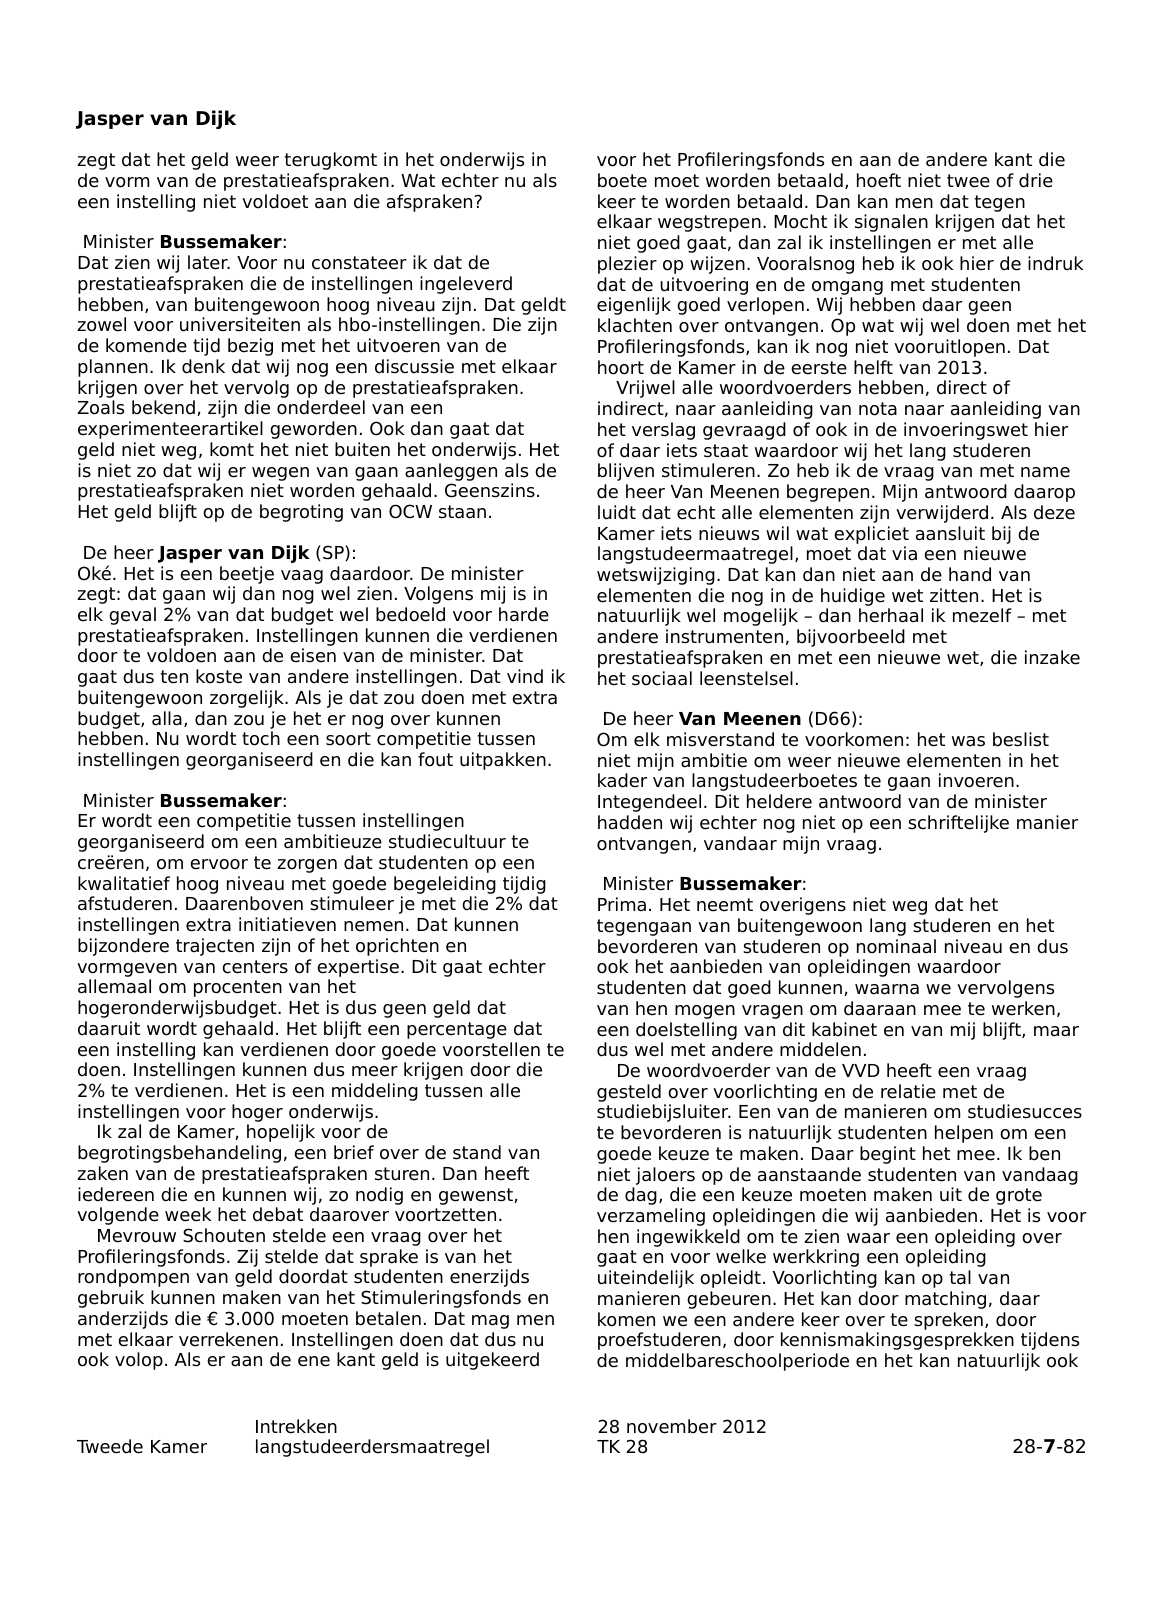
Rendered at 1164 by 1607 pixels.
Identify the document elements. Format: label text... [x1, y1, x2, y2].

text Vrijwel alle woordvoerders hebben, direct of indirect, naar aanleiding van nota naar aanleiding van het verslag gevraagd of ook in de invoeringswet hier of daar iets staat waardoor wij het lang studeren blijven stimuleren. Zo heb ik de vraag van met name de heer Van Meenen begrepen. Mijn antwoord daarop luidt dat echt alle elementen zijn verwijderd. Als deze Kamer iets nieuws wil wat expliciet aansluit bij de langstudeermaatregel, moet dat via een nieuwe wetswijziging. Dat kan dan niet aan de hand van elementen die nog in de huidige wet zitten. Het is natuurlijk wel mogelijk – dan herhaal ik mezelf – met andere instrumenten, bijvoorbeeld met prestatieafspraken en met een nieuwe wet, die inzake het sociaal leenstelsel. [596, 378, 1087, 689]
text Minister Bussemaker: [77, 232, 567, 253]
text Mevrouw Schouten stelde een vraag over het Profileringsfonds. Zij stelde dat sprake is van het rondpompen van geld doordat studenten enerzijds gebruik kunnen maken van het Stimuleringsfonds en anderzijds die € 3.000 moeten betalen. Dat mag men met elkaar verrekenen. Instellingen doen dat dus nu ook volop. Als er aan de ene kant geld is uitgekeerd [77, 1226, 567, 1371]
text Dat zien wij later. Voor nu constateer ik dat de prestatieafspraken die de instellingen ingeleverd hebben, van buitengewoon hoog niveau zijn. Dat geldt zowel voor universiteiten als hbo-instellingen. Die zijn de komende tijd bezig met het uitvoeren van de plannen. Ik denk dat wij nog een discussie met elkaar krijgen over het vervolg op de prestatieafspraken. Zoals bekend, zijn die onderdeel van een experimenteerartikel geworden. Ook dan gaat dat geld niet weg, komt het niet buiten het onderwijs. Het is niet zo dat wij er wegen van gaan aanleggen als de prestatieafspraken niet worden gehaald. Geenszins. Het geld blijft op de begroting van OCW staan. [77, 253, 567, 523]
text Om elk misverstand te voorkomen: het was beslist niet mijn ambitie om weer nieuwe elementen in het kader van langstudeerboetes te gaan invoeren. Integendeel. Dit heldere antwoord van de minister hadden wij echter nog niet op een schriftelijke manier ontvangen, vandaar mijn vraag. [596, 730, 1087, 854]
text Minister Bussemaker: [596, 874, 1087, 895]
text zegt dat het geld weer terugkomt in het onderwijs in de vorm van de prestatieafspraken. Wat echter nu als een instelling niet voldoet aan die afspraken? [77, 150, 567, 212]
text Prima. Het neemt overigens niet weg dat het tegengaan van buitengewoon lang studeren en het bevorderen van studeren op nominaal niveau en dus ook het aanbieden van opleidingen waardoor studenten dat goed kunnen, waarna we vervolgens van hen mogen vragen om daaraan mee te werken, een doelstelling van dit kabinet en van mij blijft, maar dus wel met andere middelen. [596, 895, 1087, 1061]
text Ik zal de Kamer, hopelijk voor de begrotingsbehandeling, een brief over de stand van zaken van de prestatieafspraken sturen. Dan heeft iedereen die en kunnen wij, zo nodig en gewenst, volgende week het debat daarover voortzetten. [77, 1122, 567, 1226]
text Minister Bussemaker: [77, 791, 567, 811]
text De woordvoerder van de VVD heeft een vraag gesteld over voorlichting en de relatie met de studiebijsluiter. Een van de manieren om studiesucces te bevorderen is natuurlijk studenten helpen om een goede keuze te maken. Daar begint het mee. Ik ben niet jaloers op de aanstaande studenten van vandaag de dag, die een keuze moeten maken uit de grote verzameling opleidingen die wij aanbieden. Het is voor hen ingewikkeld om te zien waar een opleiding over gaat en voor welke werkkring een opleiding uiteindelijk opleidt. Voorlichting kan op tal van manieren gebeuren. Het kan door matching, daar komen we een andere keer over te spreken, door proefstuderen, door kennismakingsgesprekken tijdens de middelbareschoolperiode en het kan natuurlijk ook [596, 1061, 1087, 1372]
text De heer Jasper van Dijk (SP): [77, 543, 567, 563]
text De heer Van Meenen (D66): [596, 709, 1087, 730]
text Oké. Het is een beetje vaag daardoor. De minister zegt: dat gaan wij dan nog wel zien. Volgens mij is in elk geval 2% van dat budget wel bedoeld voor harde prestatieafspraken. Instellingen kunnen die verdienen door te voldoen aan de eisen van de minister. Dat gaat dus ten koste van andere instellingen. Dat vind ik buitengewoon zorgelijk. Als je dat zou doen met extra budget, alla, dan zou je het er nog over kunnen hebben. Nu wordt toch een soort competitie tussen instellingen georganiseerd en die kan fout uitpakken. [77, 563, 567, 771]
text Er wordt een competitie tussen instellingen georganiseerd om een ambitieuze studiecultuur te creëren, om ervoor te zorgen dat studenten op een kwalitatief hoog niveau met goede begeleiding tijdig afstuderen. Daarenboven stimuleer je met die 2% dat instellingen extra initiatieven nemen. Dat kunnen bijzondere trajecten zijn of het oprichten en vormgeven van centers of expertise. Dit gaat echter allemaal om procenten van het hogeronderwijsbudget. Het is dus geen geld dat daaruit wordt gehaald. Het blijft een percentage dat een instelling kan verdienen door goede voorstellen te doen. Instellingen kunnen dus meer krijgen door die 2% te verdienen. Het is een middeling tussen alle instellingen voor hoger onderwijs. [77, 811, 567, 1122]
text voor het Profileringsfonds en aan de andere kant die boete moet worden betaald, hoeft niet twee of drie keer te worden betaald. Dan kan men dat tegen elkaar wegstrepen. Mocht ik signalen krijgen dat het niet goed gaat, dan zal ik instellingen er met alle plezier op wijzen. Vooralsnog heb ik ook hier de indruk dat de uitvoering en de omgang met studenten eigenlijk goed verlopen. Wij hebben daar geen klachten over ontvangen. Op wat wij wel doen met het Profileringsfonds, kan ik nog niet vooruitlopen. Dat hoort de Kamer in de eerste helft van 2013. [596, 150, 1087, 378]
